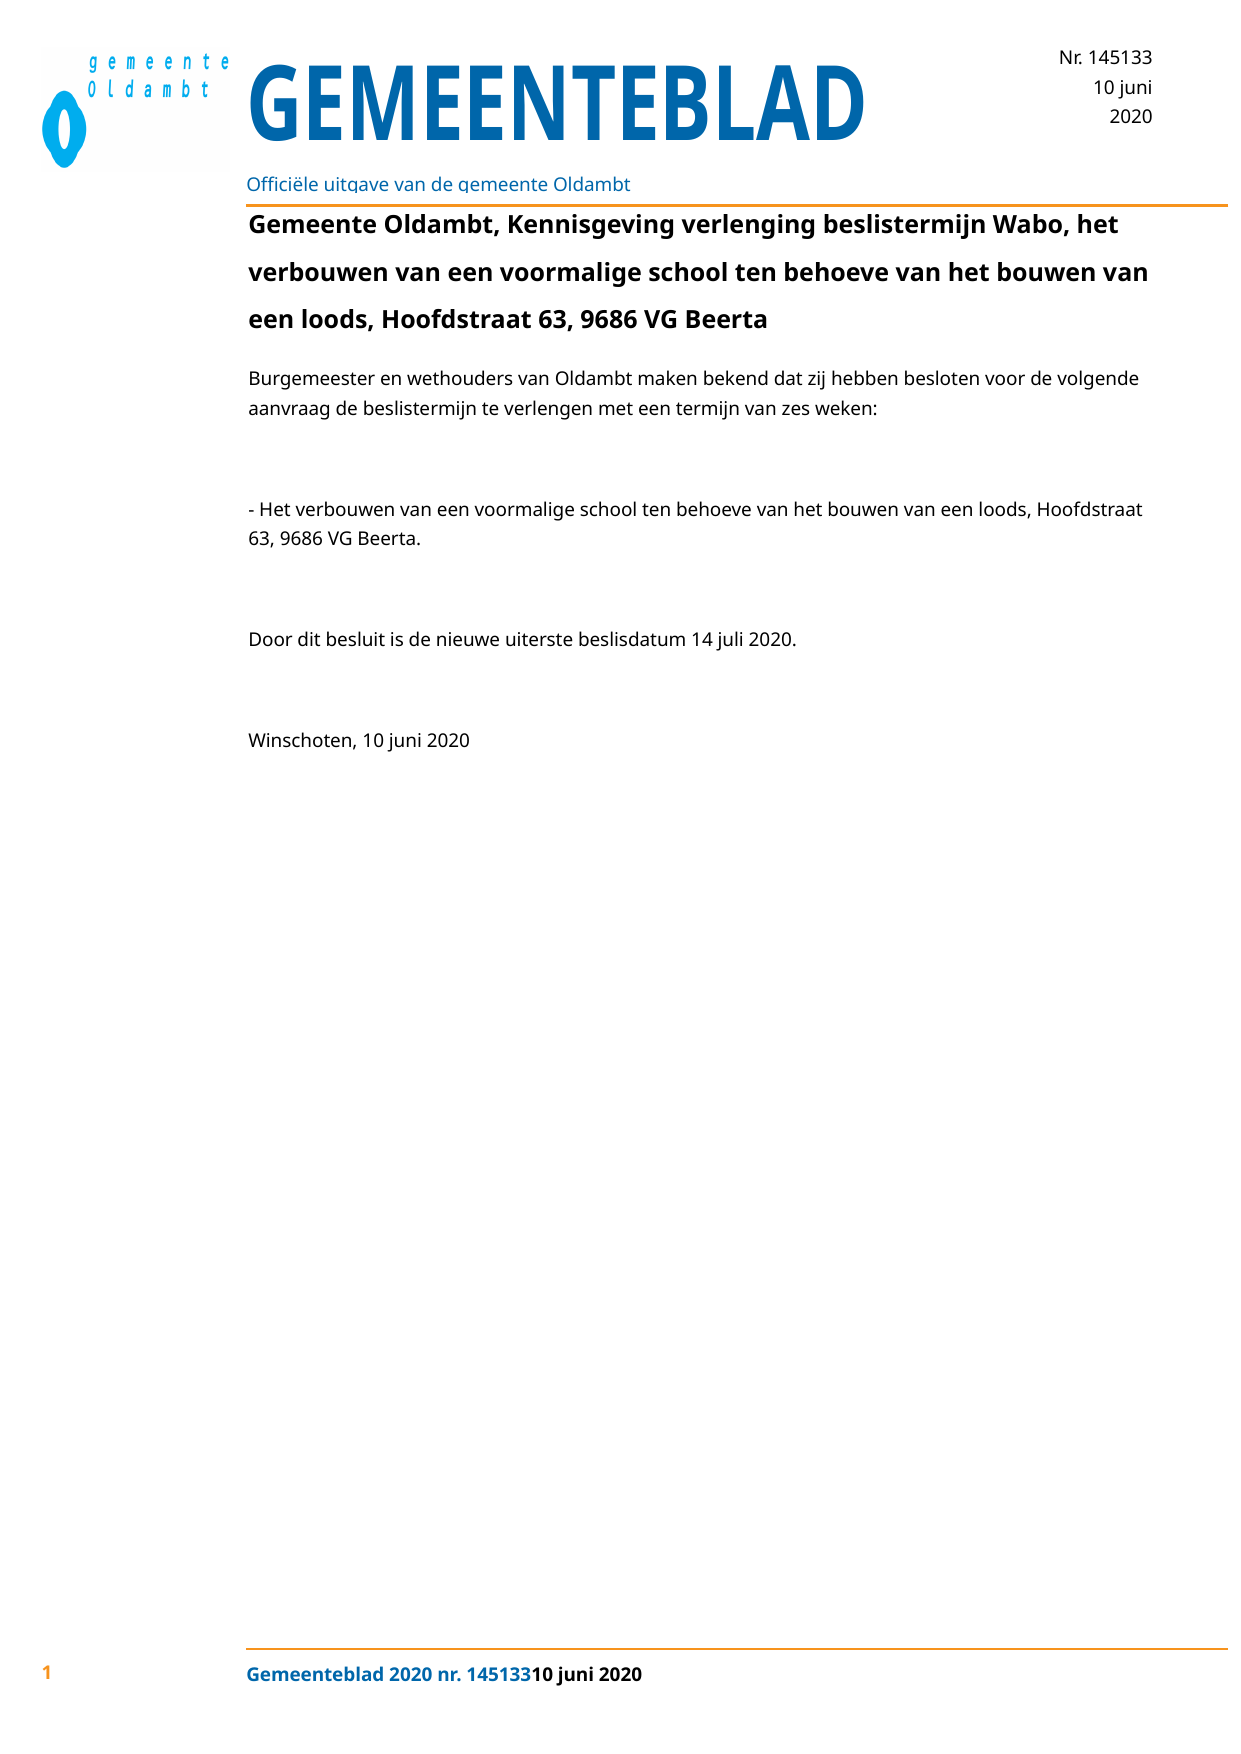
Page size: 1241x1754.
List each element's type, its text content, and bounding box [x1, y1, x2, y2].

text Gemeente Oldambt, Kennisgeving verlenging beslistermijn Wabo, het verbouwen van een voormalige school ten behoeve van het bouwen van een loods, Hoofdstraat 63, 9686 VG Beerta [248, 207, 1152, 336]
text Winschoten, 10 juni 2020 [248, 727, 1152, 753]
picture [41, 47, 231, 172]
text Door dit besluit is de nieuwe uiterste beslisdatum 14 juli 2020. [248, 626, 1152, 652]
text - Het verbouwen van een voormalige school ten behoeve van het bouwen van een loods, Hoofdstraat 63, 9686 VG Beerta. [248, 496, 1152, 551]
text Burgemeester en wethouders van Oldambt maken bekend dat zij hebben besloten voor de volgende aanvraag de beslistermijn te verlengen met een termijn van zes weken: [248, 366, 1152, 421]
